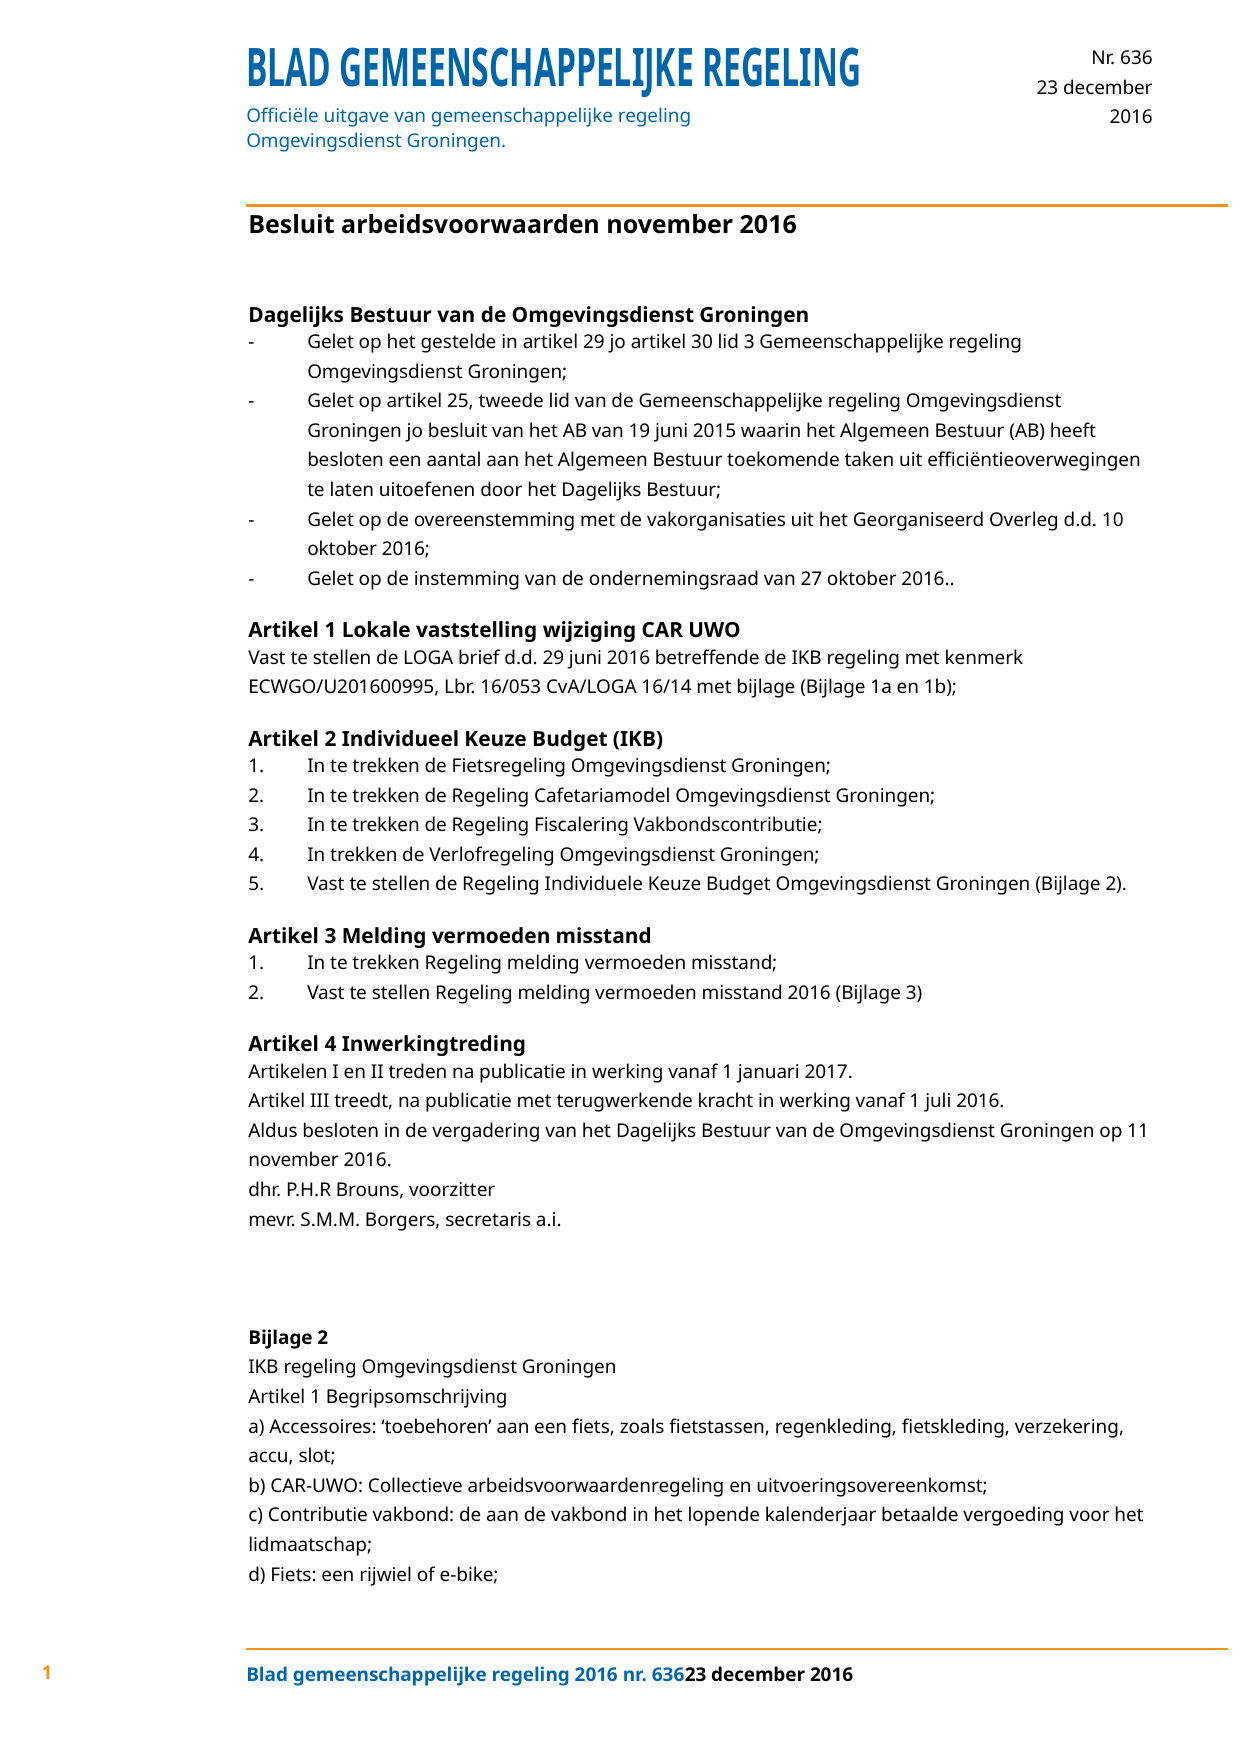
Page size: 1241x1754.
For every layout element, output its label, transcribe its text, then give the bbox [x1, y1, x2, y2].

list Vast te stellen de Regeling Individuele Keuze Budget Omgevingsdienst Groningen (Bijlage 2). [248, 871, 1152, 896]
text dhr. P.H.R Brouns, voorzitter [248, 1176, 1152, 1202]
list Gelet op de overeenstemming met de vakorganisaties uit het Georganiseerd Overleg d.d. 10 oktober 2016; [248, 506, 1152, 561]
text Artikel 1 Lokale vaststelling wijziging CAR UWO [248, 615, 1152, 644]
picture [41, 47, 231, 172]
list In te trekken de Regeling Fiscalering Vakbondscontributie; [248, 811, 1152, 837]
list In te trekken Regeling melding vermoeden misstand; [248, 949, 1152, 975]
text Artikel 2 Individueel Keuze Budget (IKB) [248, 724, 1152, 752]
text Dagelijks Bestuur van de Omgevingsdienst Groningen [248, 300, 1152, 328]
text d) Fiets: een rijwiel of e-bike; [248, 1561, 1152, 1587]
list Gelet op artikel 25, tweede lid van de Gemeenschappelijke regeling Omgevingsdienst Groningen jo besluit van het AB van 19 juni 2015 waarin het Algemeen Bestuur (AB) heeft besloten een aantal aan het Algemeen Bestuur toekomende taken uit efficiëntieoverwegingen te laten uitoefenen door het Dagelijks Bestuur; [248, 387, 1152, 502]
text Besluit arbeidsvoorwaarden november 2016 [248, 207, 1152, 241]
list In te trekken de Fietsregeling Omgevingsdienst Groningen; [248, 752, 1152, 778]
list In te trekken de Regeling Cafetariamodel Omgevingsdienst Groningen; [248, 782, 1152, 808]
text mevr. S.M.M. Borgers, secretaris a.i. [248, 1206, 1152, 1232]
text Artikel 1 Begripsomschrijving [248, 1383, 1152, 1409]
text c) Contributie vakbond: de aan de vakbond in het lopende kalenderjaar betaalde vergoeding voor het lidmaatschap; [248, 1502, 1152, 1557]
text IKB regeling Omgevingsdienst Groningen [248, 1354, 1152, 1379]
text a) Accessoires: ‘toebehoren’ aan een fiets, zoals fietstassen, regenkleding, fietskleding, verzekering, accu, slot; [248, 1413, 1152, 1468]
text Bijlage 2 [248, 1324, 1152, 1350]
text Artikel III treedt, na publicatie met terugwerkende kracht in werking vanaf 1 juli 2016. [248, 1087, 1152, 1113]
text b) CAR-UWO: Collectieve arbeidsvoorwaardenregeling en uitvoeringsovereenkomst; [248, 1472, 1152, 1498]
text Artikel 3 Melding vermoeden misstand [248, 921, 1152, 949]
list Vast te stellen Regeling melding vermoeden misstand 2016 (Bijlage 3) [248, 979, 1152, 1005]
list In trekken de Verlofregeling Omgevingsdienst Groningen; [248, 841, 1152, 867]
text Aldus besloten in de vergadering van het Dagelijks Bestuur van de Omgevingsdienst Groningen op 11 november 2016. [248, 1117, 1152, 1172]
text Vast te stellen de LOGA brief d.d. 29 juni 2016 betreffende de IKB regeling met kenmerk ECWGO/U201600995, Lbr. 16/053 CvA/LOGA 16/14 met bijlage (Bijlage 1a en 1b); [248, 644, 1152, 699]
list Gelet op het gestelde in artikel 29 jo artikel 30 lid 3 Gemeenschappelijke regeling Omgevingsdienst Groningen; [248, 328, 1152, 384]
text Artikel 4 Inwerkingtreding [248, 1029, 1152, 1058]
text Artikelen I en II treden na publicatie in werking vanaf 1 januari 2017. [248, 1058, 1152, 1084]
list Gelet op de instemming van de ondernemingsraad van 27 oktober 2016.. [248, 565, 1152, 591]
